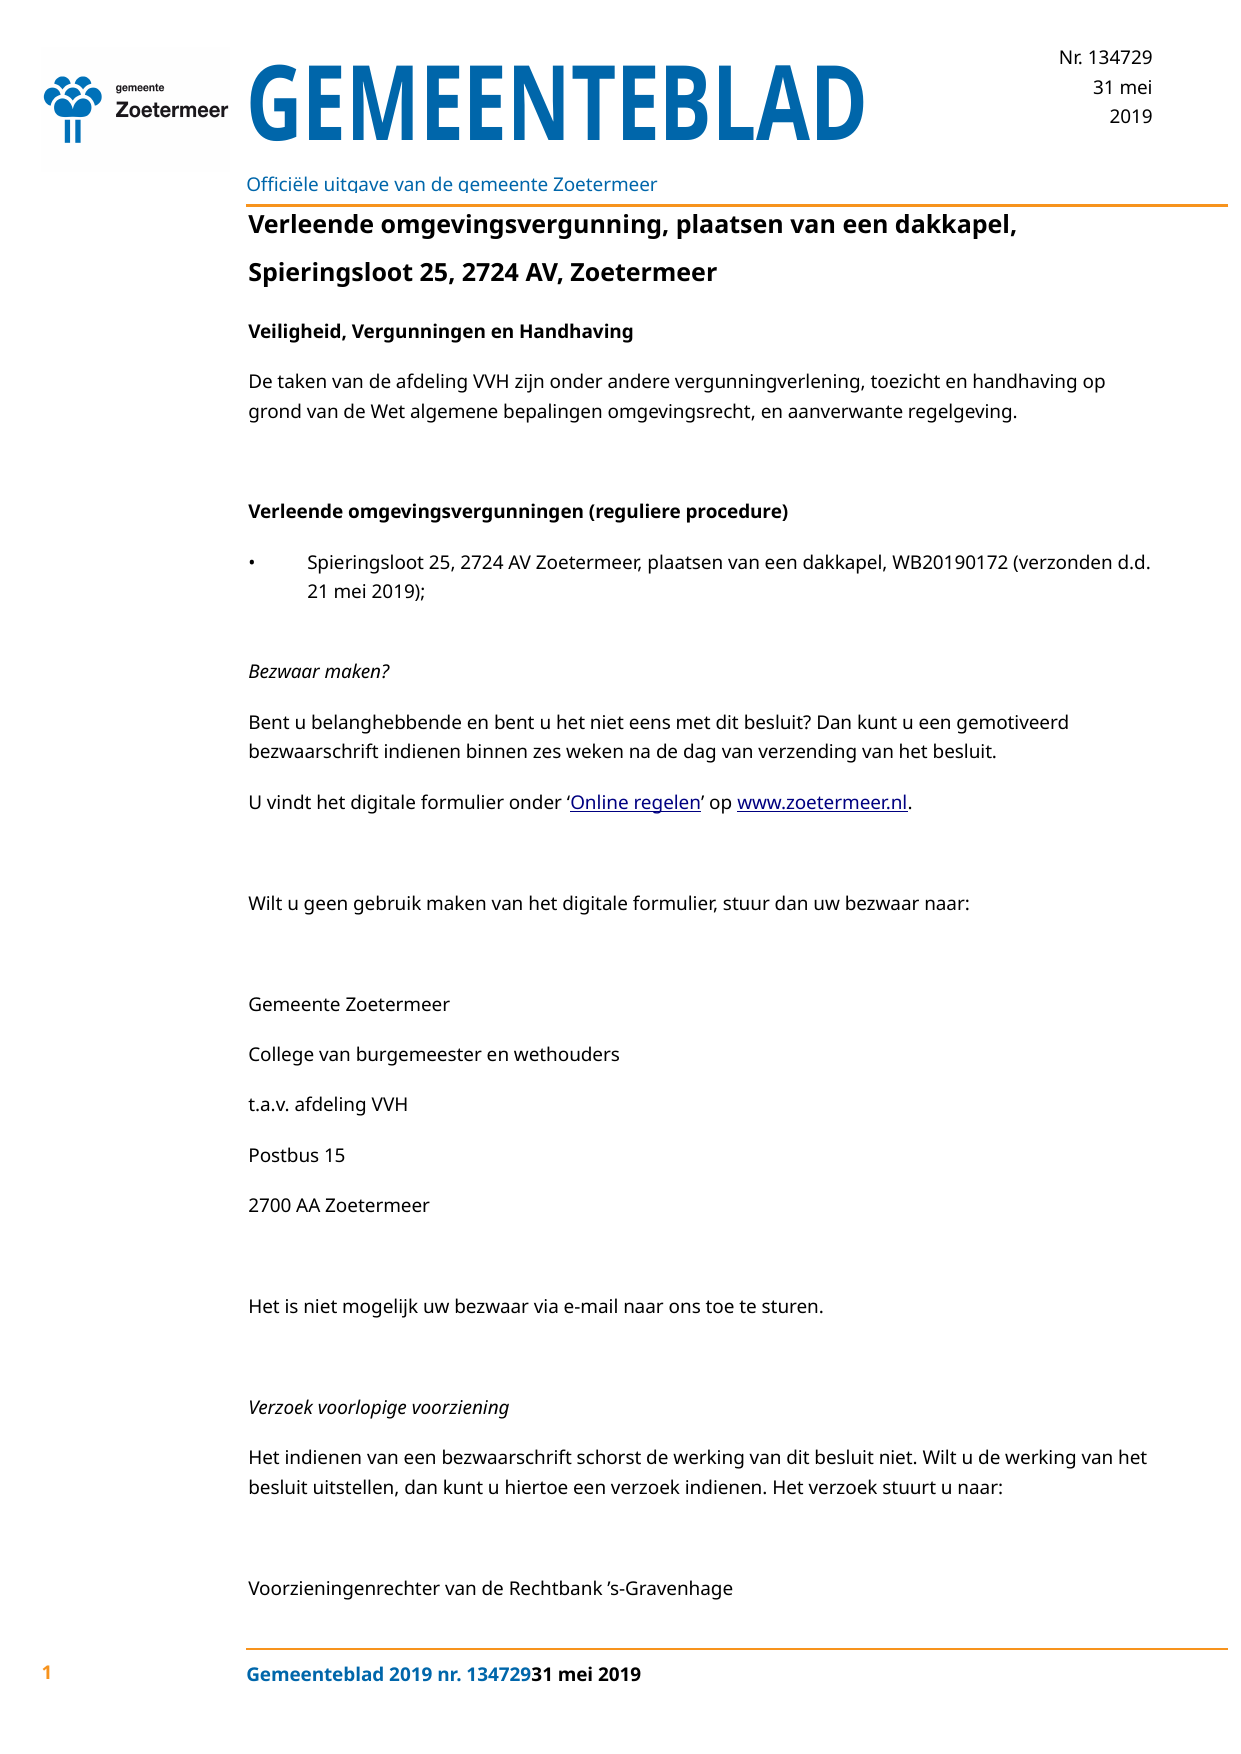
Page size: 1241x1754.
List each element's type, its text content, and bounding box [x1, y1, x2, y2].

text Wilt u geen gebruik maken van het digitale formulier, stuur dan uw bezwaar naar: [248, 890, 1152, 916]
text Bezwaar maken? [248, 659, 1152, 684]
text U vindt het digitale formulier onder ‘Online regelen’ op www.zoetermeer.nl. [248, 789, 1152, 815]
text Gemeente Zoetermeer [248, 991, 1152, 1017]
text Postbus 15 [248, 1142, 1152, 1168]
text Het indienen van een bezwaarschrift schorst de werking van dit besluit niet. Wilt u de werking van het besluit uitstellen, dan kunt u hiertoe een verzoek indienen. Het verzoek stuurt u naar: [248, 1444, 1152, 1500]
text De taken van de afdeling VVH zijn onder andere vergunningverlening, toezicht en handhaving op grond van de Wet algemene bepalingen omgevingsrecht, en aanverwante regelgeving. [248, 368, 1152, 424]
text Het is niet mogelijk uw bezwaar via e-mail naar ons toe te sturen. [248, 1293, 1152, 1319]
text Verleende omgevingsvergunningen (reguliere procedure) [248, 499, 1152, 524]
list Spieringsloot 25, 2724 AV Zoetermeer, plaatsen van een dakkapel, WB20190172 (verzonden d.d. 21 mei 2019); [248, 549, 1152, 604]
text 2700 AA Zoetermeer [248, 1192, 1152, 1218]
text Veiligheid, Vergunningen en Handhaving [248, 318, 1152, 344]
text Voorzieningenrechter van de Rechtbank ’s-Gravenhage [248, 1575, 1152, 1601]
text Verleende omgevingsvergunning, plaatsen van een dakkapel, Spieringsloot 25, 2724 AV, Zoetermeer [248, 207, 1152, 288]
text Bent u belanghebbende en bent u het niet eens met dit besluit? Dan kunt u een gemotiveerd bezwaarschrift indienen binnen zes weken na de dag van verzending van het besluit. [248, 709, 1152, 764]
text t.a.v. afdeling VVH [248, 1092, 1152, 1117]
text College van burgemeester en wethouders [248, 1041, 1152, 1067]
picture [41, 47, 231, 172]
text Verzoek voorlopige voorziening [248, 1394, 1152, 1420]
